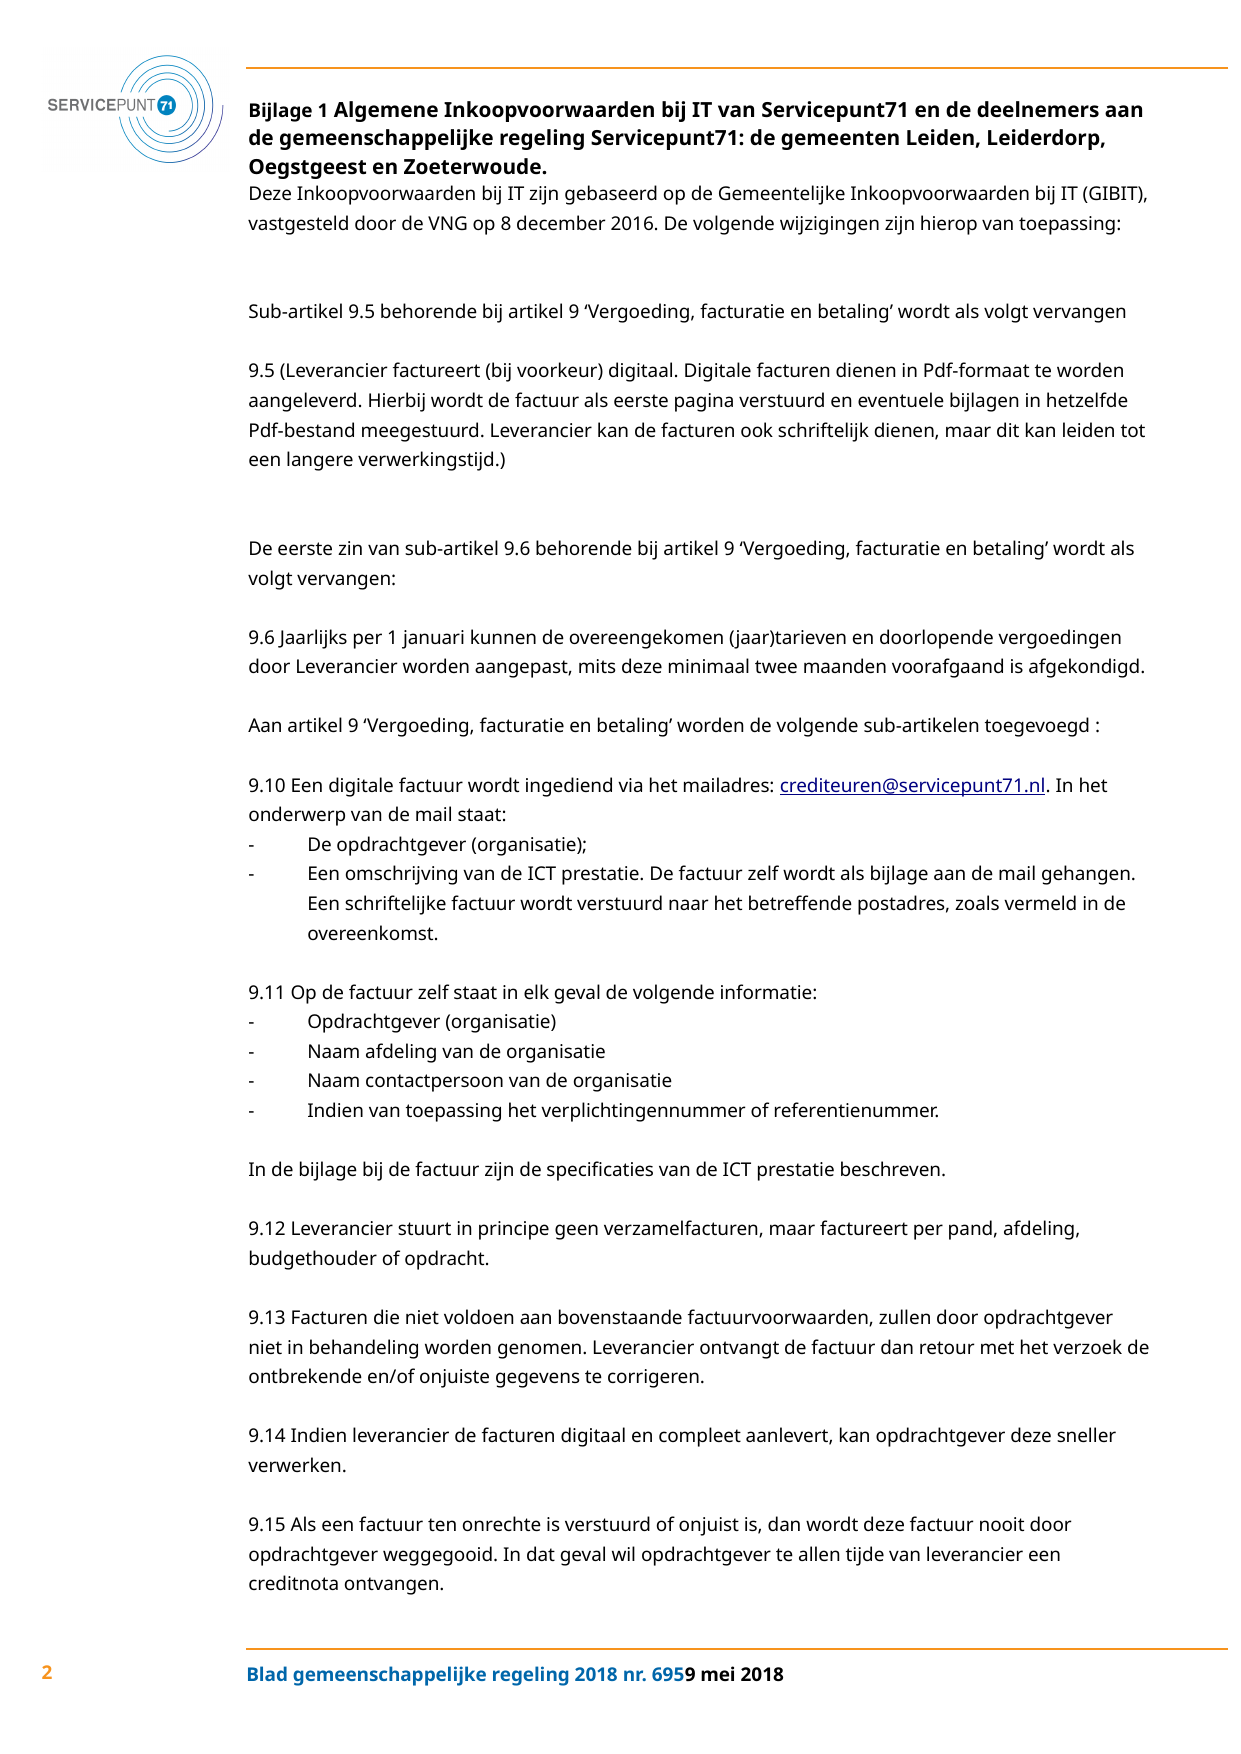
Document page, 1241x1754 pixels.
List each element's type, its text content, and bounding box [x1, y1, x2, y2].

text 9.10 Een digitale factuur wordt ingediend via het mailadres: crediteuren@servicepunt71.nl. In het onderwerp van de mail staat: [248, 772, 1152, 827]
list Naam afdeling van de organisatie [248, 1038, 1152, 1064]
text 9.5 (Leverancier factureert (bij voorkeur) digitaal. Digitale facturen dienen in Pdf-formaat te worden aangeleverd. Hierbij wordt de factuur als eerste pagina verstuurd en eventuele bijlagen in hetzelfde Pdf-bestand meegestuurd. Leverancier kan de facturen ook schriftelijk dienen, maar dit kan leiden tot een langere verwerkingstijd.) [248, 358, 1152, 472]
list De opdrachtgever (organisatie); [248, 831, 1152, 857]
text Aan artikel 9 ‘Vergoeding, facturatie en betaling’ worden de volgende sub-artikelen toegevoegd : [248, 713, 1152, 738]
text 9.6 Jaarlijks per 1 januari kunnen de overeengekomen (jaar)tarieven en doorlopende vergoedingen door Leverancier worden aangepast, mits deze minimaal twee maanden voorafgaand is afgekondigd. [248, 624, 1152, 679]
text 9.13 Facturen die niet voldoen aan bovenstaande factuurvoorwaarden, zullen door opdrachtgever niet in behandeling worden genomen. Leverancier ontvangt de factuur dan retour met het verzoek de ontbrekende en/of onjuiste gegevens te corrigeren. [248, 1304, 1152, 1389]
text De eerste zin van sub-artikel 9.6 behorende bij artikel 9 ‘Vergoeding, facturatie en betaling’ wordt als volgt vervangen: [248, 535, 1152, 591]
text In de bijlage bij de factuur zijn de specificaties van de ICT prestatie beschreven. [248, 1156, 1152, 1182]
text 9.12 Leverancier stuurt in principe geen verzamelfacturen, maar factureert per pand, afdeling, budgethouder of opdracht. [248, 1216, 1152, 1271]
list Indien van toepassing het verplichtingennummer of referentienummer. [248, 1097, 1152, 1123]
text Deze Inkoopvoorwaarden bij IT zijn gebaseerd op de Gemeentelijke Inkoopvoorwaarden bij IT (GIBIT), vastgesteld door de VNG op 8 december 2016. De volgende wijzigingen zijn hierop van toepassing: [248, 180, 1152, 236]
text 9.14 Indien leverancier de facturen digitaal en compleet aanlevert, kan opdrachtgever deze sneller verwerken. [248, 1423, 1152, 1478]
list Opdrachtgever (organisatie) [248, 1008, 1152, 1034]
picture [41, 47, 231, 172]
list Een omschrijving van de ICT prestatie. De factuur zelf wordt als bijlage aan de mail gehangen. Een schriftelijke factuur wordt verstuurd naar het betreffende postadres, zoals vermeld in de overeenkomst. [248, 861, 1152, 946]
text Sub-artikel 9.5 behorende bij artikel 9 ‘Vergoeding, facturatie en betaling’ wordt als volgt vervangen [248, 298, 1152, 324]
list Naam contactpersoon van de organisatie [248, 1068, 1152, 1093]
text 9.15 Als een factuur ten onrechte is verstuurd of onjuist is, dan wordt deze factuur nooit door opdrachtgever weggegooid. In dat geval wil opdrachtgever te allen tijde van leverancier een creditnota ontvangen. [248, 1511, 1152, 1596]
text 9.11 Op de factuur zelf staat in elk geval de volgende informatie: [248, 979, 1152, 1005]
text Bijlage 1 Algemene Inkoopvoorwaarden bij IT van Servicepunt71 en de deelnemers aan de gemeenschappelijke regeling Servicepunt71: de gemeenten Leiden, Leiderdorp, Oegstgeest en Zoeterwoude. [248, 95, 1152, 180]
